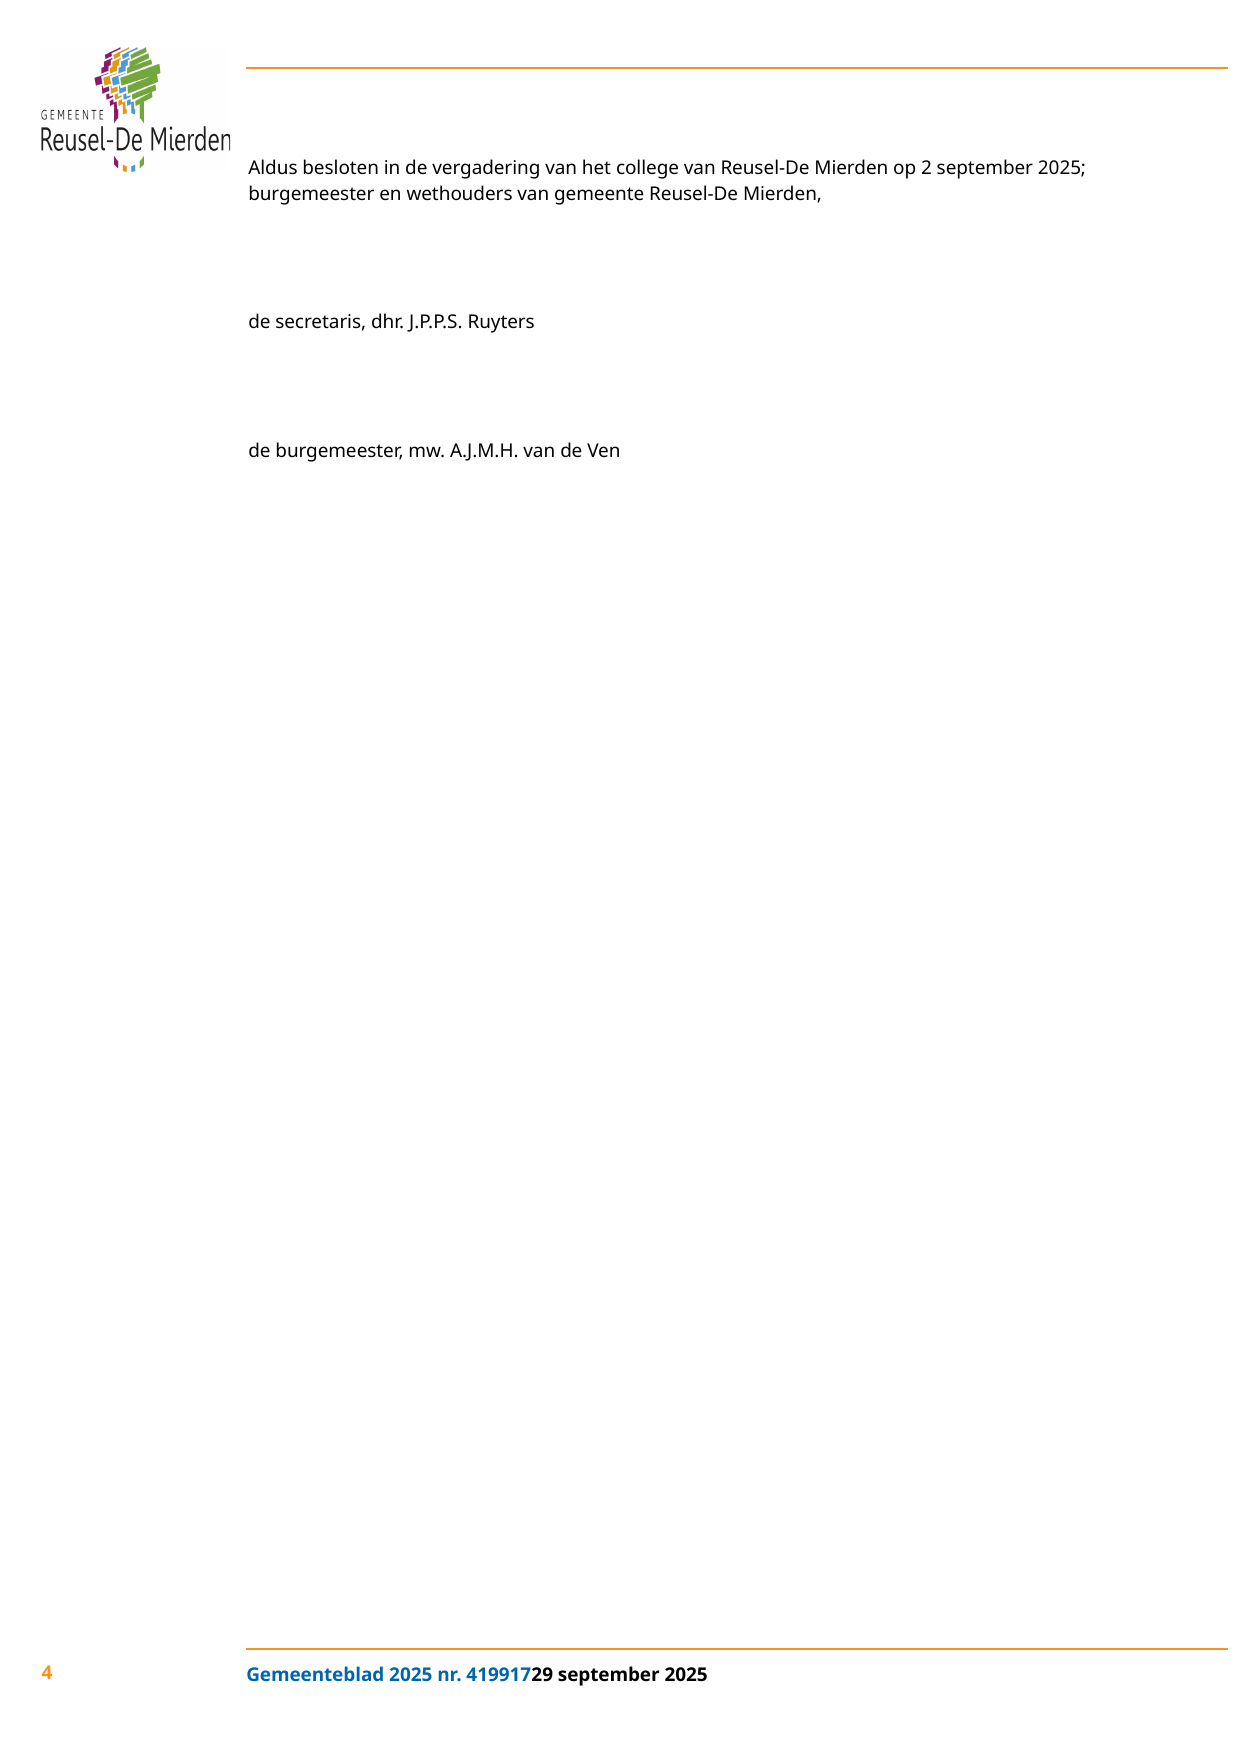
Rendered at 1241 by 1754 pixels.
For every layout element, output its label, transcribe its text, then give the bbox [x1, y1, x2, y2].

text Aldus besloten in de vergadering van het college van Reusel-De Mierden op 2 september 2025; [248, 154, 1152, 180]
text de secretaris, dhr. J.P.P.S. Ruyters [248, 308, 1152, 334]
text de burgemeester, mw. A.J.M.H. van de Ven [248, 437, 1152, 463]
text burgemeester en wethouders van gemeente Reusel-De Mierden, [248, 180, 1152, 205]
picture [41, 47, 231, 172]
